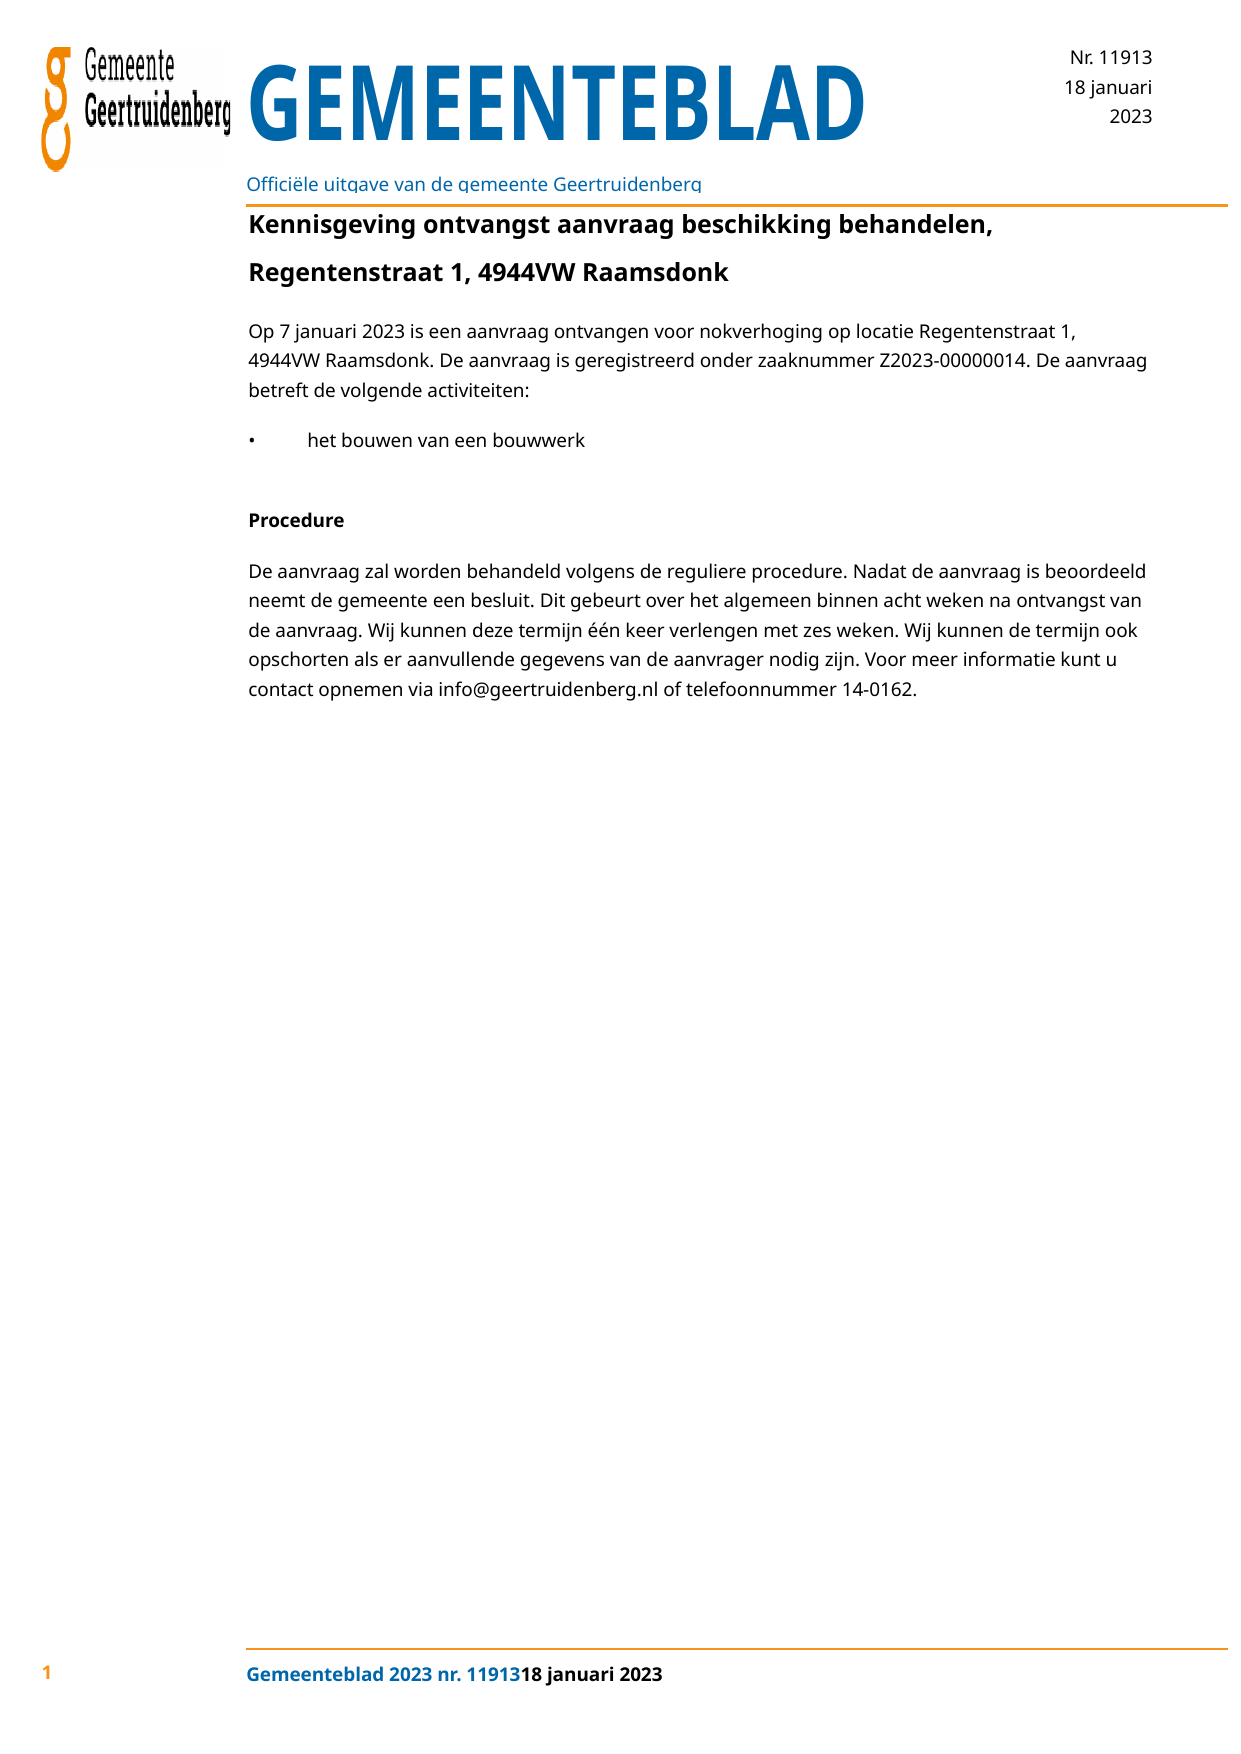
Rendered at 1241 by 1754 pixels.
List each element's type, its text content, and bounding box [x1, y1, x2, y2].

picture [41, 47, 231, 172]
list het bouwen van een bouwwerk [248, 427, 1152, 453]
text Procedure [248, 507, 1152, 533]
text Kennisgeving ontvangst aanvraag beschikking behandelen, Regentenstraat 1, 4944VW Raamsdonk [248, 207, 1152, 288]
text Op 7 januari 2023 is een aanvraag ontvangen voor nokverhoging op locatie Regentenstraat 1, 4944VW Raamsdonk. De aanvraag is geregistreerd onder zaaknummer Z2023-00000014. De aanvraag betreft de volgende activiteiten: [248, 318, 1152, 403]
text De aanvraag zal worden behandeld volgens de reguliere procedure. Nadat de aanvraag is beoordeeld neemt de gemeente een besluit. Dit gebeurt over het algemeen binnen acht weken na ontvangst van de aanvraag. Wij kunnen deze termijn één keer verlengen met zes weken. Wij kunnen de termijn ook opschorten als er aanvullende gegevens van de aanvrager nodig zijn. Voor meer informatie kunt u contact opnemen via info@geertruidenberg.nl of telefoonnummer 14-0162. [248, 558, 1152, 702]
